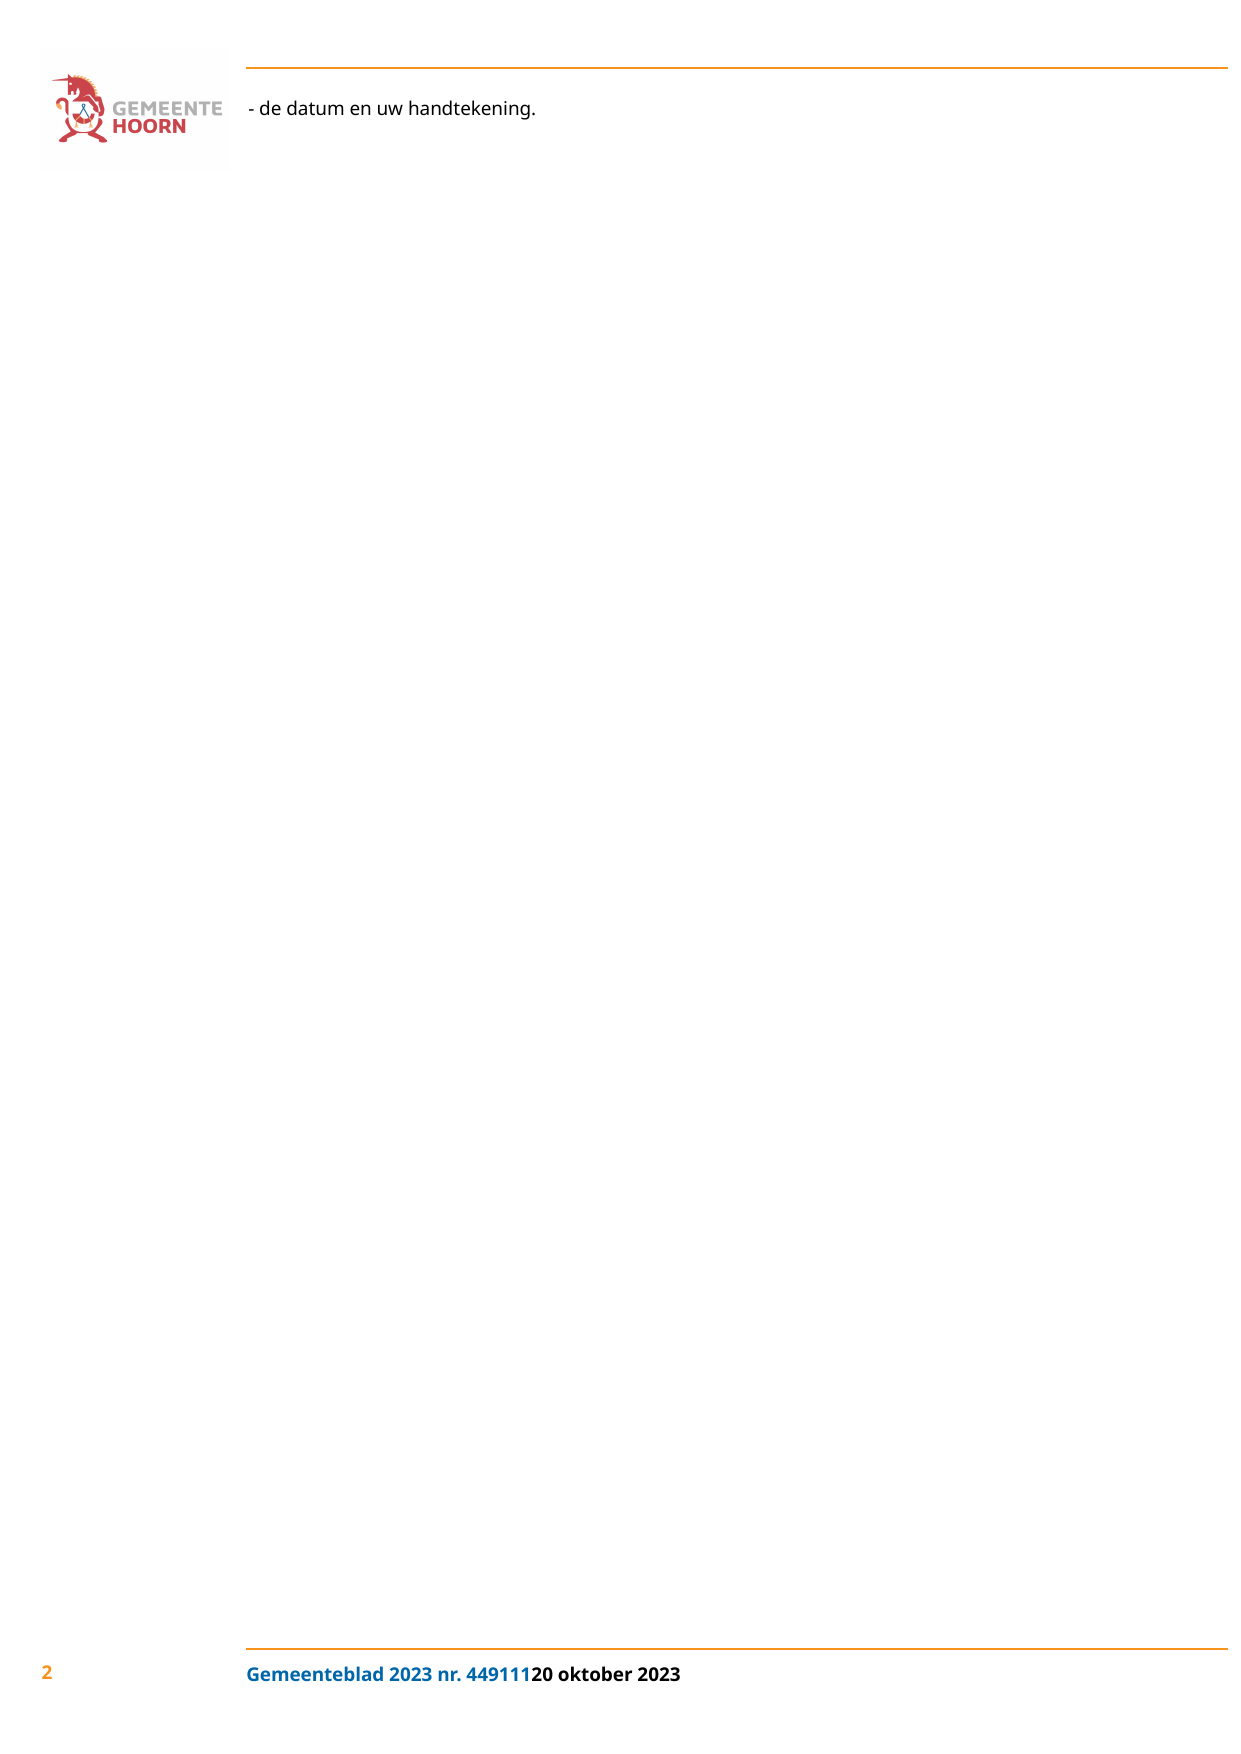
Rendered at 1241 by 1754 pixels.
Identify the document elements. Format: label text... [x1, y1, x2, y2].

picture [41, 47, 231, 172]
text - de datum en uw handtekening. [248, 95, 1152, 121]
